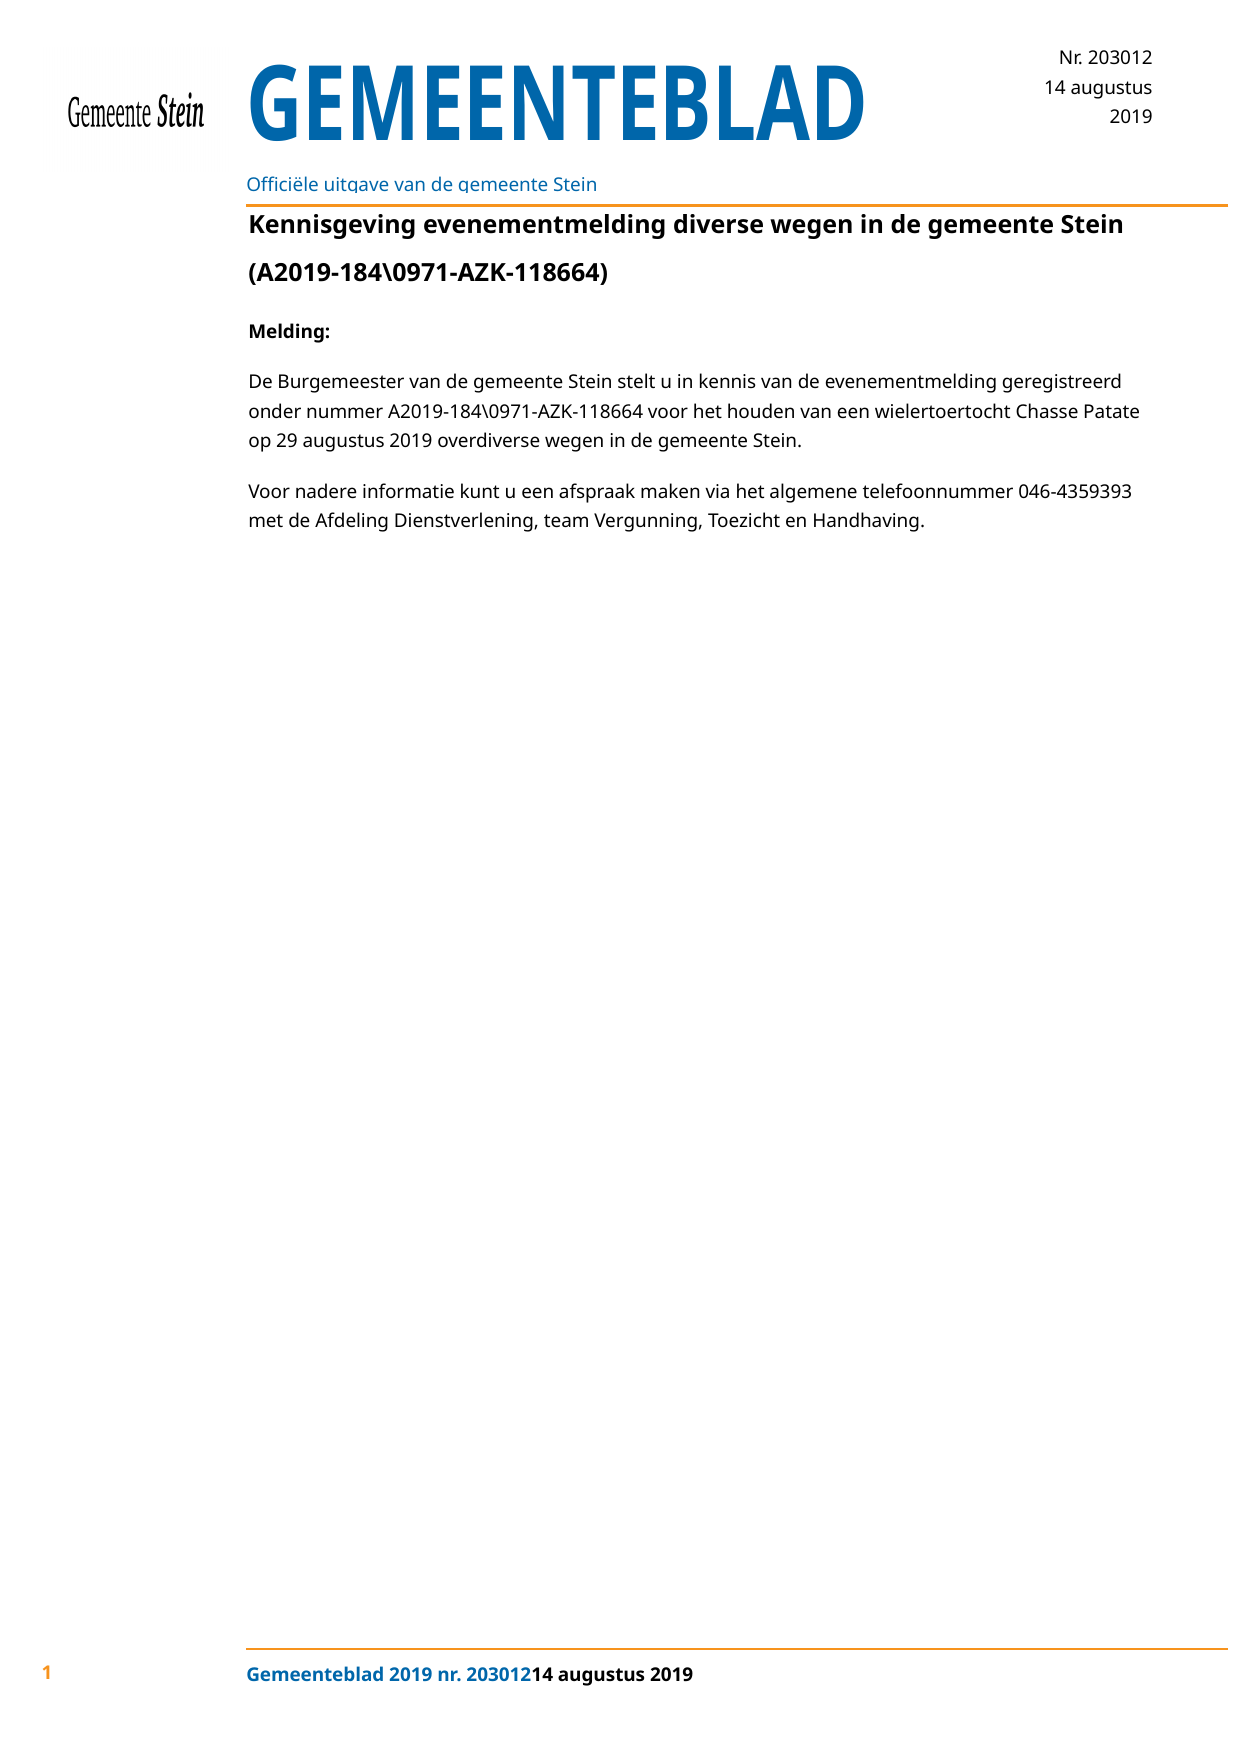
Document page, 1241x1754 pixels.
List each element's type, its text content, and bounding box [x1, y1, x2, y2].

picture [41, 47, 231, 172]
text De Burgemeester van de gemeente Stein stelt u in kennis van de evenementmelding geregistreerd onder nummer A2019-184\0971-AZK-118664 voor het houden van een wielertoertocht Chasse Patate op 29 augustus 2019 overdiverse wegen in de gemeente Stein. [248, 368, 1152, 453]
text Melding: [248, 318, 1152, 344]
text Kennisgeving evenementmelding diverse wegen in de gemeente Stein (A2019-184\0971-AZK-118664) [248, 207, 1152, 288]
text Voor nadere informatie kunt u een afspraak maken via het algemene telefoonnummer 046-4359393 met de Afdeling Dienstverlening, team Vergunning, Toezicht en Handhaving. [248, 478, 1152, 533]
